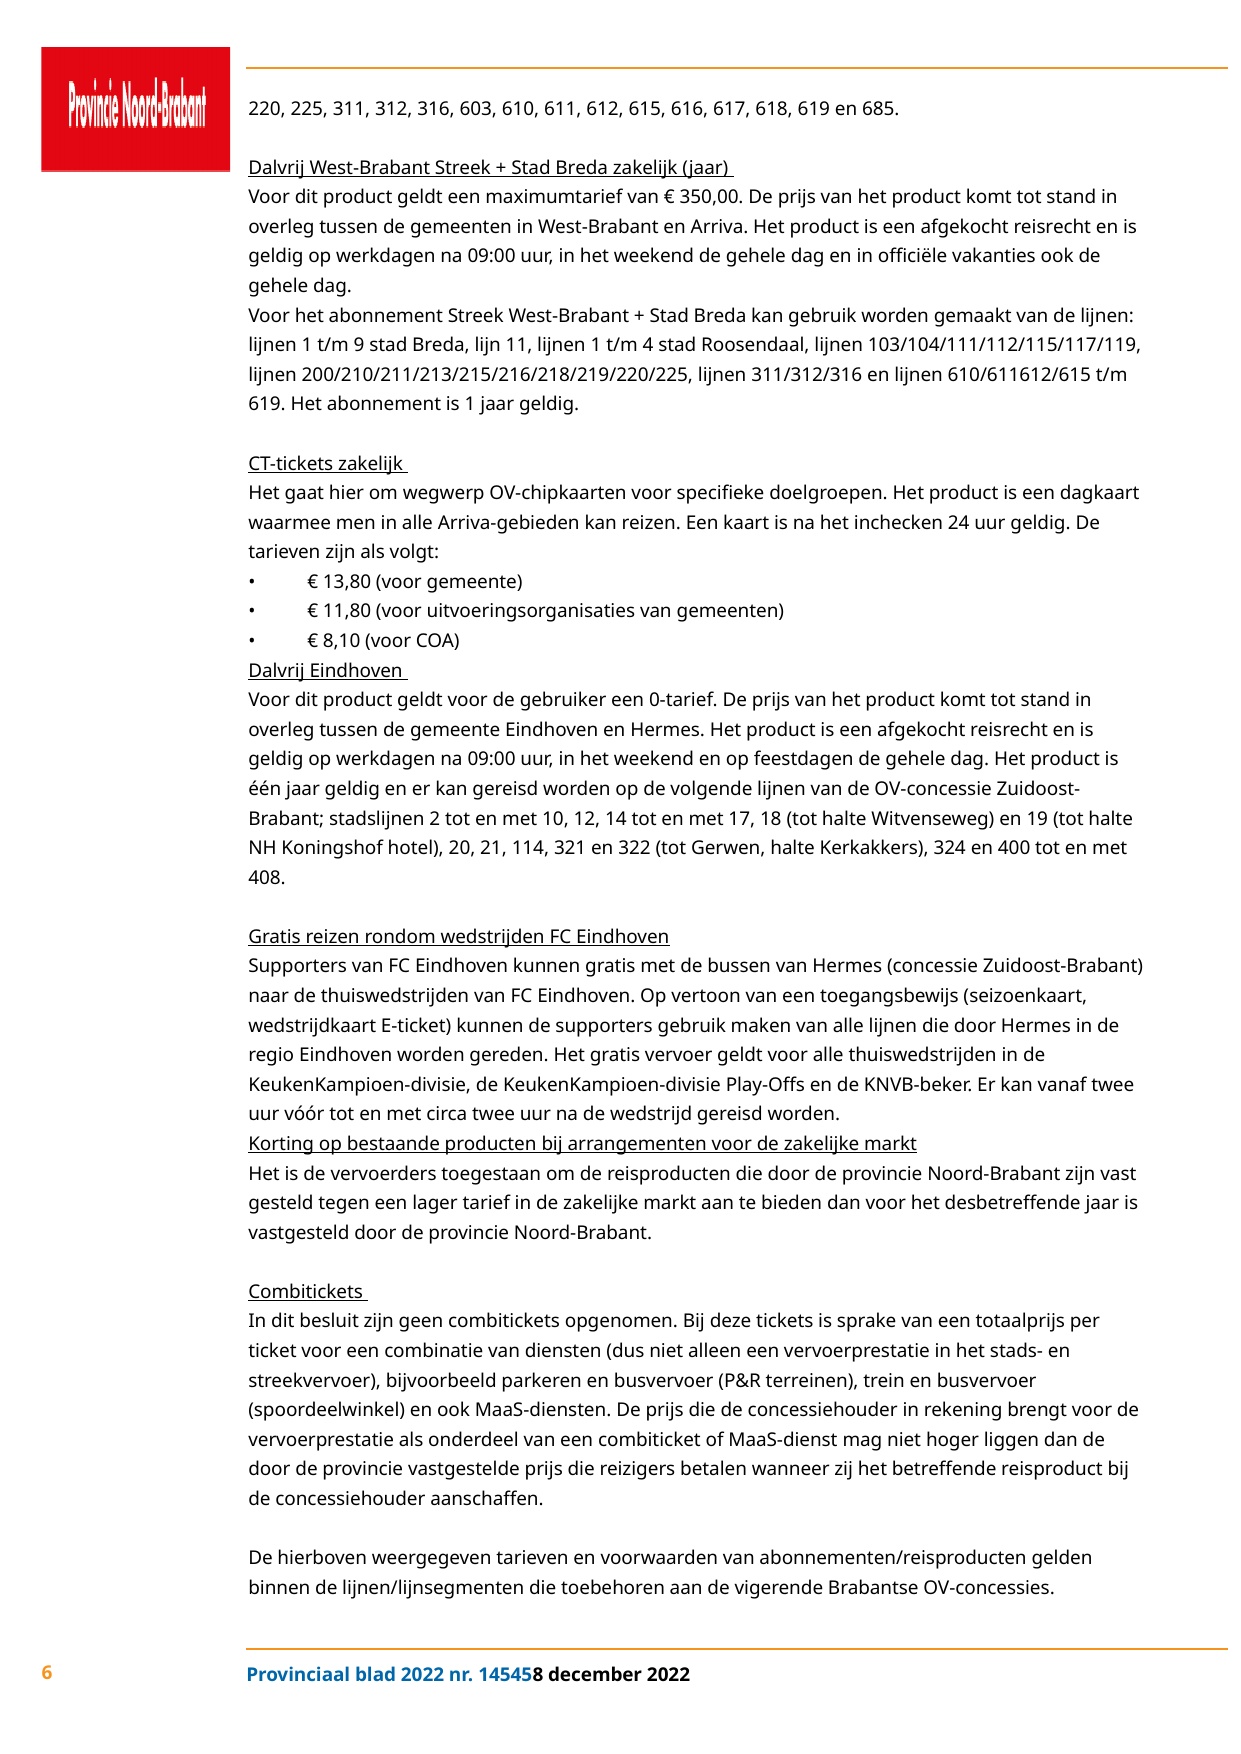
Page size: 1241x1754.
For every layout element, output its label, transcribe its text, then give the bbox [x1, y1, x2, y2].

text In dit besluit zijn geen combitickets opgenomen. Bij deze tickets is sprake van een totaalprijs per ticket voor een combinatie van diensten (dus niet alleen een vervoerprestatie in het stads- en streekvervoer), bijvoorbeeld parkeren en busvervoer (P&R terreinen), trein en busvervoer (spoordeelwinkel) en ook MaaS-diensten. De prijs die de concessiehouder in rekening brengt voor de vervoerprestatie als onderdeel van een combiticket of MaaS-dienst mag niet hoger liggen dan de door de provincie vastgestelde prijs die reizigers betalen wanneer zij het betreffende reisproduct bij de concessiehouder aanschaffen. [248, 1308, 1152, 1511]
list € 13,80 (voor gemeente) [248, 568, 1152, 594]
text 220, 225, 311, 312, 316, 603, 610, 611, 612, 615, 616, 617, 618, 619 en 685. [248, 95, 1152, 121]
text Het gaat hier om wegwerp OV-chipkaarten voor specifieke doelgroepen. Het product is een dagkaart waarmee men in alle Arriva-gebieden kan reizen. Een kaart is na het inchecken 24 uur geldig. De tarieven zijn als volgt: [248, 479, 1152, 564]
text Gratis reizen rondom wedstrijden FC Eindhoven [248, 923, 1152, 949]
text Voor dit product geldt een maximumtarief van € 350,00. De prijs van het product komt tot stand in overleg tussen de gemeenten in West-Brabant en Arriva. Het product is een afgekocht reisrecht en is geldig op werkdagen na 09:00 uur, in het weekend de gehele dag en in officiële vakanties ook de gehele dag. [248, 183, 1152, 298]
list € 8,10 (voor COA) [248, 627, 1152, 653]
text Combitickets [248, 1278, 1152, 1304]
text Dalvrij Eindhoven [248, 657, 1152, 683]
text Voor dit product geldt voor de gebruiker een 0-tarief. De prijs van het product komt tot stand in overleg tussen de gemeente Eindhoven en Hermes. Het product is een afgekocht reisrecht en is geldig op werkdagen na 09:00 uur, in het weekend en op feestdagen de gehele dag. Het product is één jaar geldig en er kan gereisd worden op de volgende lijnen van de OV-concessie Zuidoost-Brabant; stadslijnen 2 tot en met 10, 12, 14 tot en met 17, 18 (tot halte Witvenseweg) en 19 (tot halte NH Koningshof hotel), 20, 21, 114, 321 en 322 (tot Gerwen, halte Kerkakkers), 324 en 400 tot en met 408. [248, 686, 1152, 890]
list € 11,80 (voor uitvoeringsorganisaties van gemeenten) [248, 598, 1152, 623]
text Supporters van FC Eindhoven kunnen gratis met de bussen van Hermes (concessie Zuidoost-Brabant) naar de thuiswedstrijden van FC Eindhoven. Op vertoon van een toegangsbewijs (seizoenkaart, wedstrijdkaart E-ticket) kunnen de supporters gebruik maken van alle lijnen die door Hermes in de regio Eindhoven worden gereden. Het gratis vervoer geldt voor alle thuiswedstrijden in de KeukenKampioen-divisie, de KeukenKampioen-divisie Play-Offs en de KNVB-beker. Er kan vanaf twee uur vóór tot en met circa twee uur na de wedstrijd gereisd worden. [248, 953, 1152, 1126]
text De hierboven weergegeven tarieven en voorwaarden van abonnementen/reisproducten gelden binnen de lijnen/lijnsegmenten die toebehoren aan de vigerende Brabantse OV-concessies. [248, 1544, 1152, 1600]
text Het is de vervoerders toegestaan om de reisproducten die door de provincie Noord-Brabant zijn vast gesteld tegen een lager tarief in de zakelijke markt aan te bieden dan voor het desbetreffende jaar is vastgesteld door de provincie Noord-Brabant. [248, 1160, 1152, 1245]
text CT-tickets zakelijk [248, 450, 1152, 476]
text Korting op bestaande producten bij arrangementen voor de zakelijke markt [248, 1130, 1152, 1156]
text Voor het abonnement Streek West-Brabant + Stad Breda kan gebruik worden gemaakt van de lijnen: lijnen 1 t/m 9 stad Breda, lijn 11, lijnen 1 t/m 4 stad Roosendaal, lijnen 103/104/111/112/115/117/119, lijnen 200/210/211/213/215/216/218/219/220/225, lijnen 311/312/316 en lijnen 610/611612/615 t/m 619. Het abonnement is 1 jaar geldig. [248, 302, 1152, 416]
text Dalvrij West-Brabant Streek + Stad Breda zakelijk (jaar) [248, 154, 1152, 180]
picture [41, 47, 231, 172]
